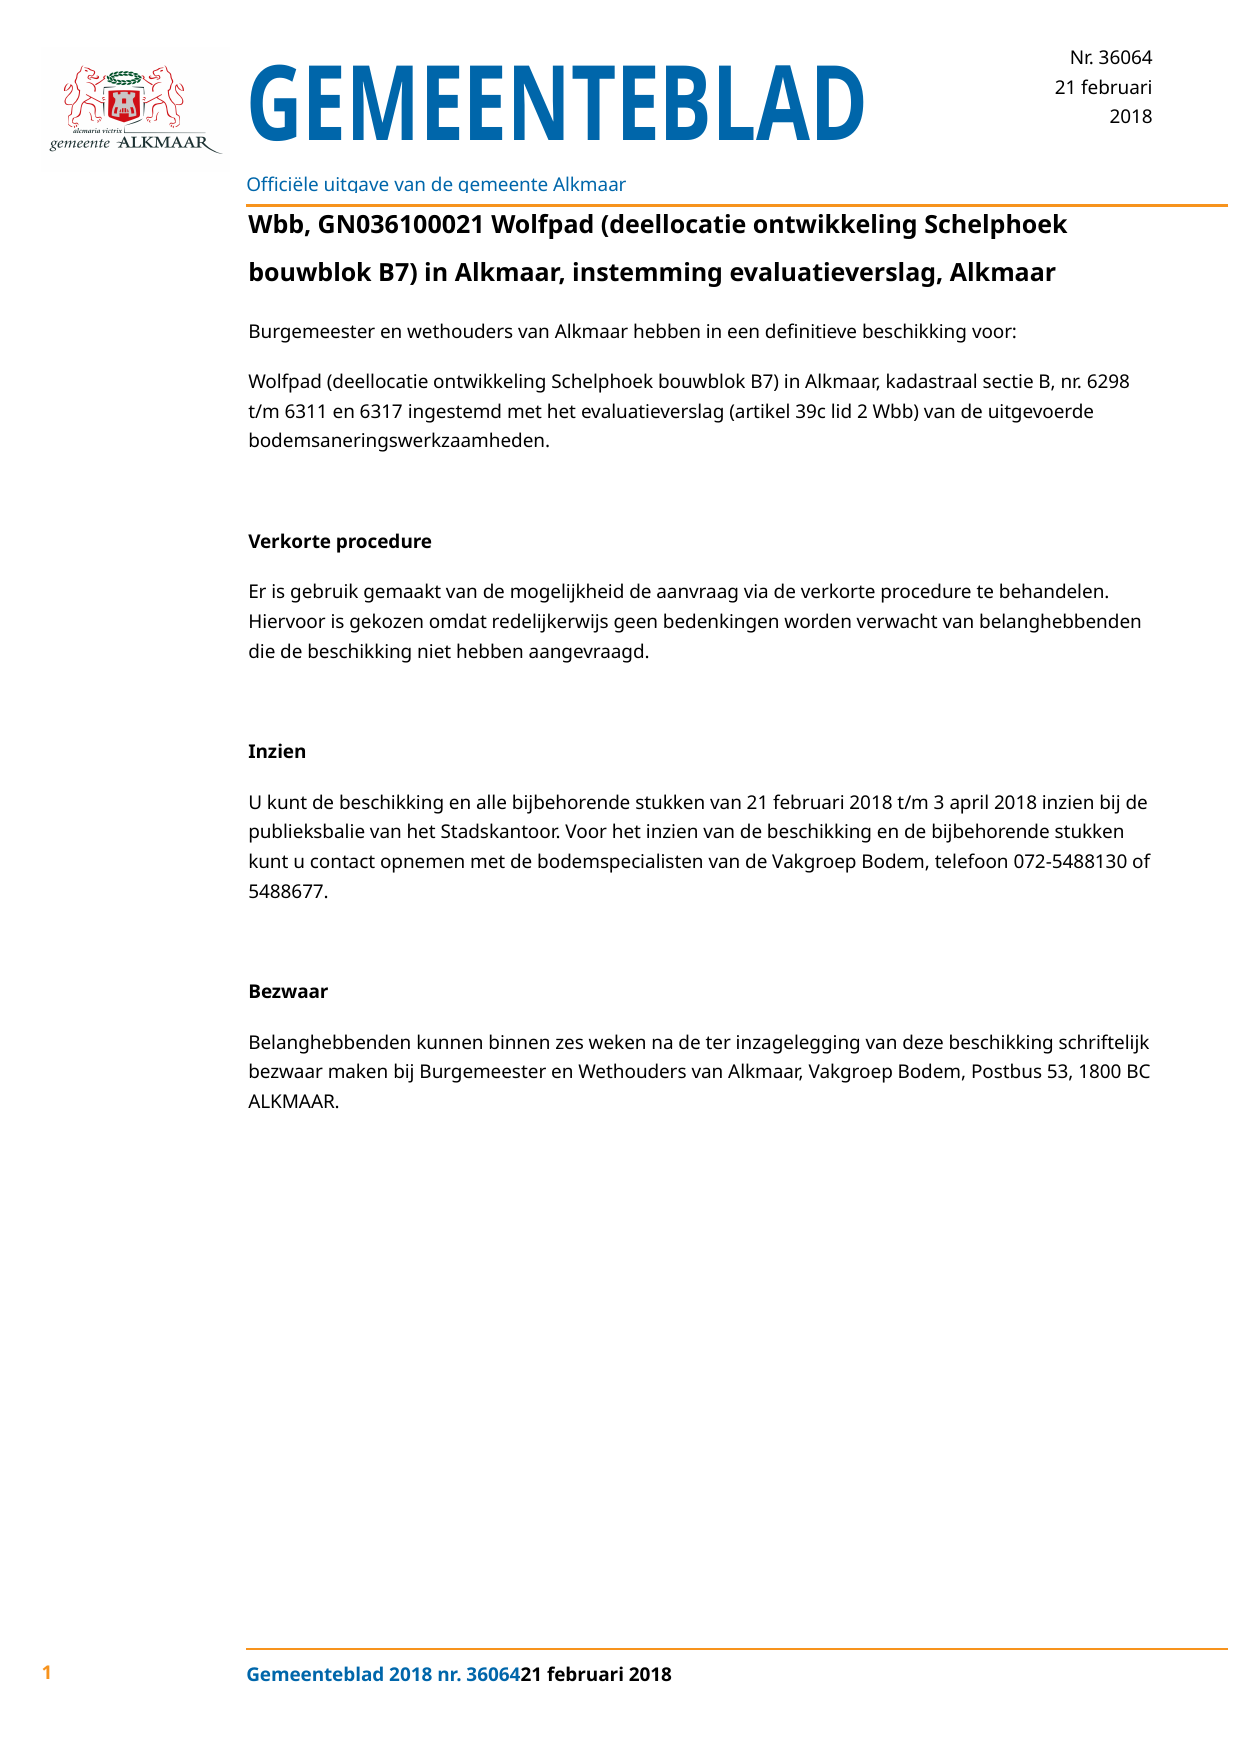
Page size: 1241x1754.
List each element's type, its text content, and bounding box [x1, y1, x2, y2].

text Belanghebbenden kunnen binnen zes weken na de ter inzagelegging van deze beschikking schriftelijk bezwaar maken bij Burgemeester en Wethouders van Alkmaar, Vakgroep Bodem, Postbus 53, 1800 BC ALKMAAR. [248, 1029, 1152, 1114]
text Bezwaar [248, 979, 1152, 1004]
picture [41, 47, 231, 172]
text Wbb, GN036100021 Wolfpad (deellocatie ontwikkeling Schelphoek bouwblok B7) in Alkmaar, instemming evaluatieverslag, Alkmaar [248, 207, 1152, 288]
text Verkorte procedure [248, 528, 1152, 554]
text Wolfpad (deellocatie ontwikkeling Schelphoek bouwblok B7) in Alkmaar, kadastraal sectie B, nr. 6298 t/m 6311 en 6317 ingestemd met het evaluatieverslag (artikel 39c lid 2 Wbb) van de uitgevoerde bodemsaneringswerkzaamheden. [248, 368, 1152, 453]
text Er is gebruik gemaakt van de mogelijkheid de aanvraag via de verkorte procedure te behandelen. Hiervoor is gekozen omdat redelijkerwijs geen bedenkingen worden verwacht van belanghebbenden die de beschikking niet hebben aangevraagd. [248, 579, 1152, 664]
text Inzien [248, 739, 1152, 764]
text Burgemeester en wethouders van Alkmaar hebben in een definitieve beschikking voor: [248, 318, 1152, 344]
text U kunt de beschikking en alle bijbehorende stukken van 21 februari 2018 t/m 3 april 2018 inzien bij de publieksbalie van het Stadskantoor. Voor het inzien van de beschikking en de bijbehorende stukken kunt u contact opnemen met de bodemspecialisten van de Vakgroep Bodem, telefoon 072-5488130 of 5488677. [248, 789, 1152, 904]
